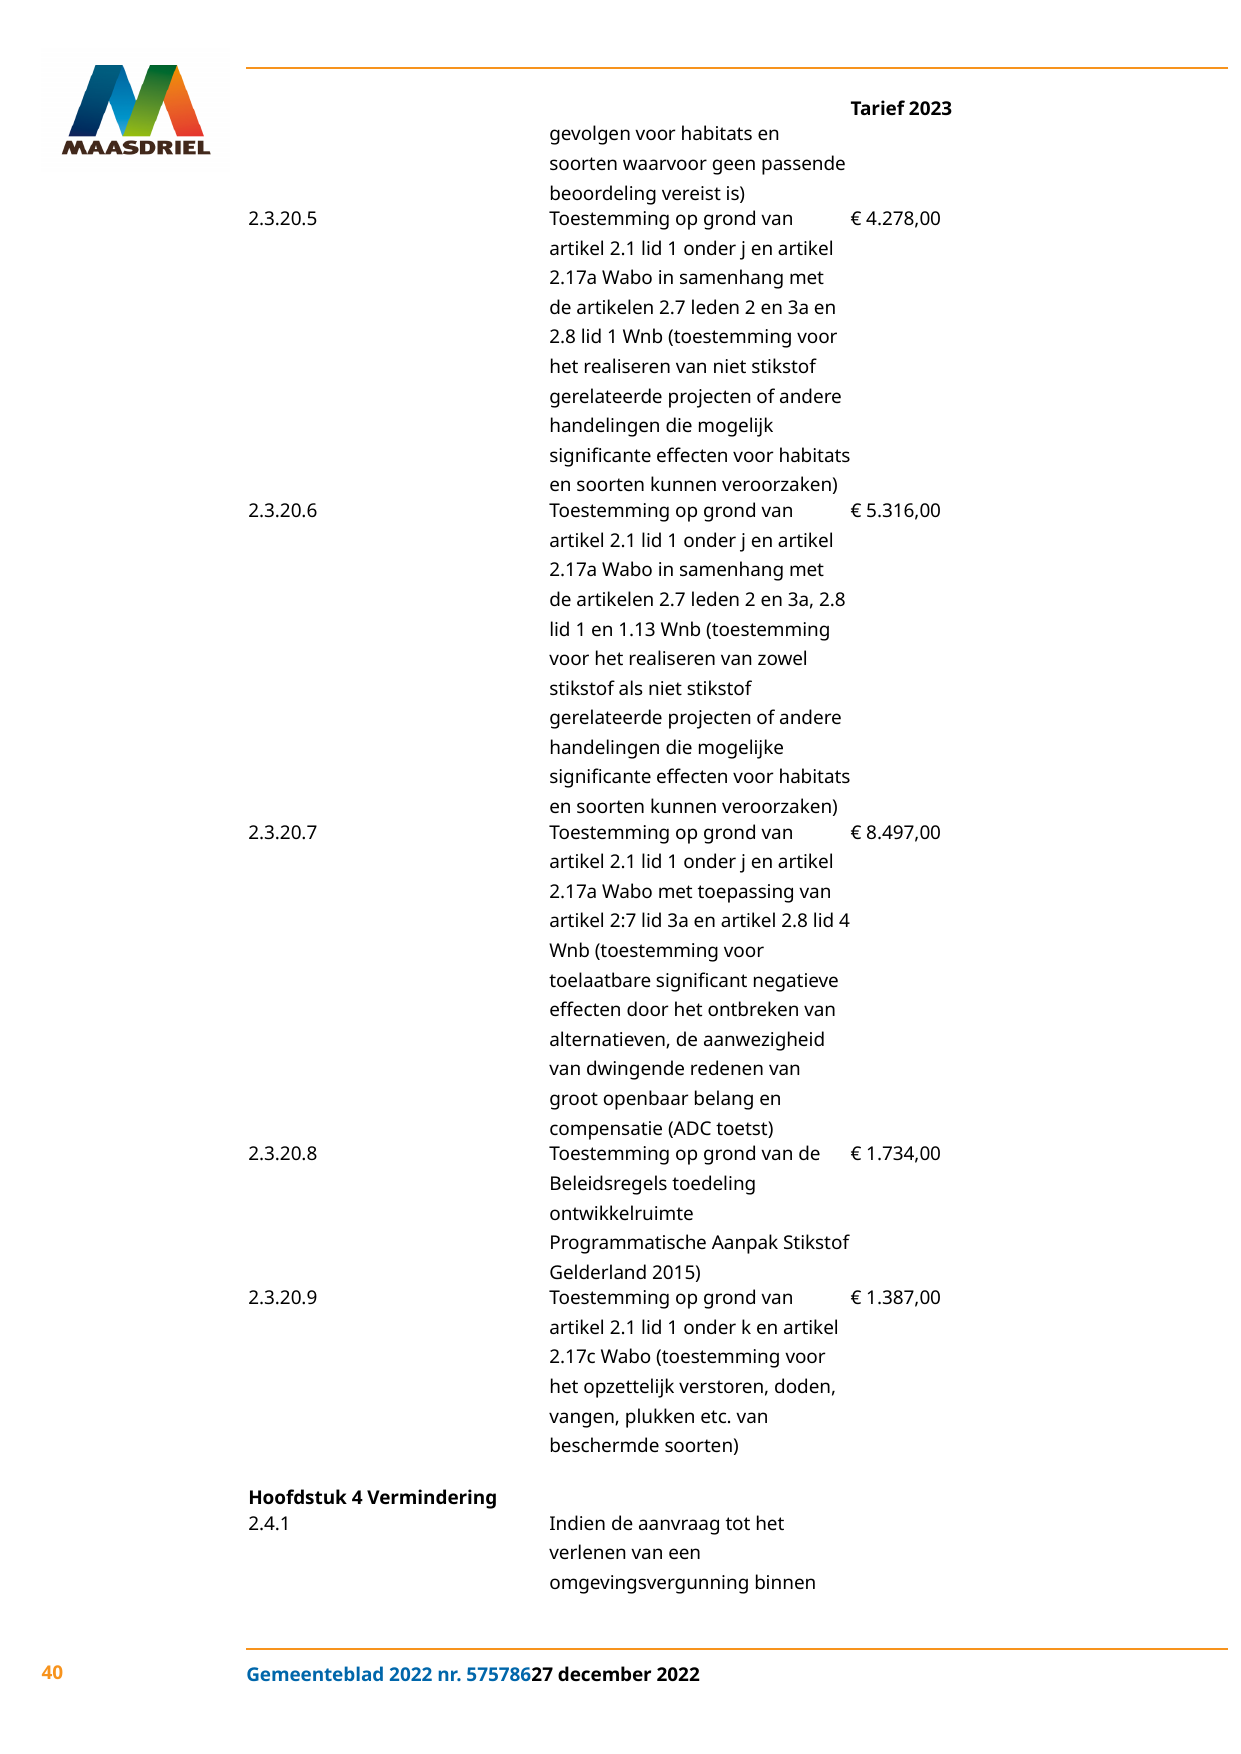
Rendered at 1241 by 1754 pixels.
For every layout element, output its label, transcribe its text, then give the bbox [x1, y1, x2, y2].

table_cell Indien de aanvraag tot het verlenen van een omgevingsvergunning binnen [549, 1510, 850, 1594]
table_cell [248, 1458, 549, 1484]
table_cell 2.3.20.8 [248, 1141, 549, 1284]
table_cell € 1.734,00 [850, 1141, 1152, 1284]
table_cell Hoofdstuk 4 Vermindering [248, 1484, 850, 1510]
table_cell € 4.278,00 [850, 205, 1152, 497]
table_cell 2.3.20.9 [248, 1285, 549, 1458]
table_cell 2.3.20.6 [248, 498, 549, 819]
table_cell € 8.497,00 [850, 819, 1152, 1141]
table_header Tarief 2023 [850, 95, 1152, 121]
table_cell [549, 1458, 850, 1484]
table_cell 2.4.1 [248, 1510, 549, 1594]
table_cell gevolgen voor habitats en soorten waarvoor geen passende beoordeling vereist is) [549, 121, 850, 205]
table_cell 2.3.20.7 [248, 819, 549, 1141]
table_cell 2.3.20.5 [248, 205, 549, 497]
picture [41, 47, 231, 172]
table_cell [248, 121, 549, 205]
table_cell € 5.316,00 [850, 498, 1152, 819]
table_cell € 1.387,00 [850, 1285, 1152, 1458]
table_cell Toestemming op grond van artikel 2.1 lid 1 onder k en artikel 2.17c Wabo (toestemming voor het opzettelijk verstoren, doden, vangen, plukken etc. van beschermde soorten) [549, 1285, 850, 1458]
table_cell [850, 1458, 1152, 1484]
table_cell [850, 1484, 1152, 1510]
table_cell Toestemming op grond van de Beleidsregels toedeling ontwikkelruimte Programmatische Aanpak Stikstof Gelderland 2015) [549, 1141, 850, 1284]
table_cell Toestemming op grond van artikel 2.1 lid 1 onder j en artikel 2.17a Wabo met toepassing van artikel 2:7 lid 3a en artikel 2.8 lid 4 Wnb (toestemming voor toelaatbare significant negatieve effecten door het ontbreken van alternatieven, de aanwezigheid van dwingende redenen van groot openbaar belang en compensatie (ADC toetst) [549, 819, 850, 1141]
table_header [549, 95, 850, 121]
table_cell Toestemming op grond van artikel 2.1 lid 1 onder j en artikel 2.17a Wabo in samenhang met de artikelen 2.7 leden 2 en 3a en 2.8 lid 1 Wnb (toestemming voor het realiseren van niet stikstof gerelateerde projecten of andere handelingen die mogelijk significante effecten voor habitats en soorten kunnen veroorzaken) [549, 205, 850, 497]
table_cell [850, 121, 1152, 205]
table_header [248, 95, 549, 121]
table_cell [850, 1510, 1152, 1594]
table_cell Toestemming op grond van artikel 2.1 lid 1 onder j en artikel 2.17a Wabo in samenhang met de artikelen 2.7 leden 2 en 3a, 2.8 lid 1 en 1.13 Wnb (toestemming voor het realiseren van zowel stikstof als niet stikstof gerelateerde projecten of andere handelingen die mogelijke significante effecten voor habitats en soorten kunnen veroorzaken) [549, 498, 850, 819]
